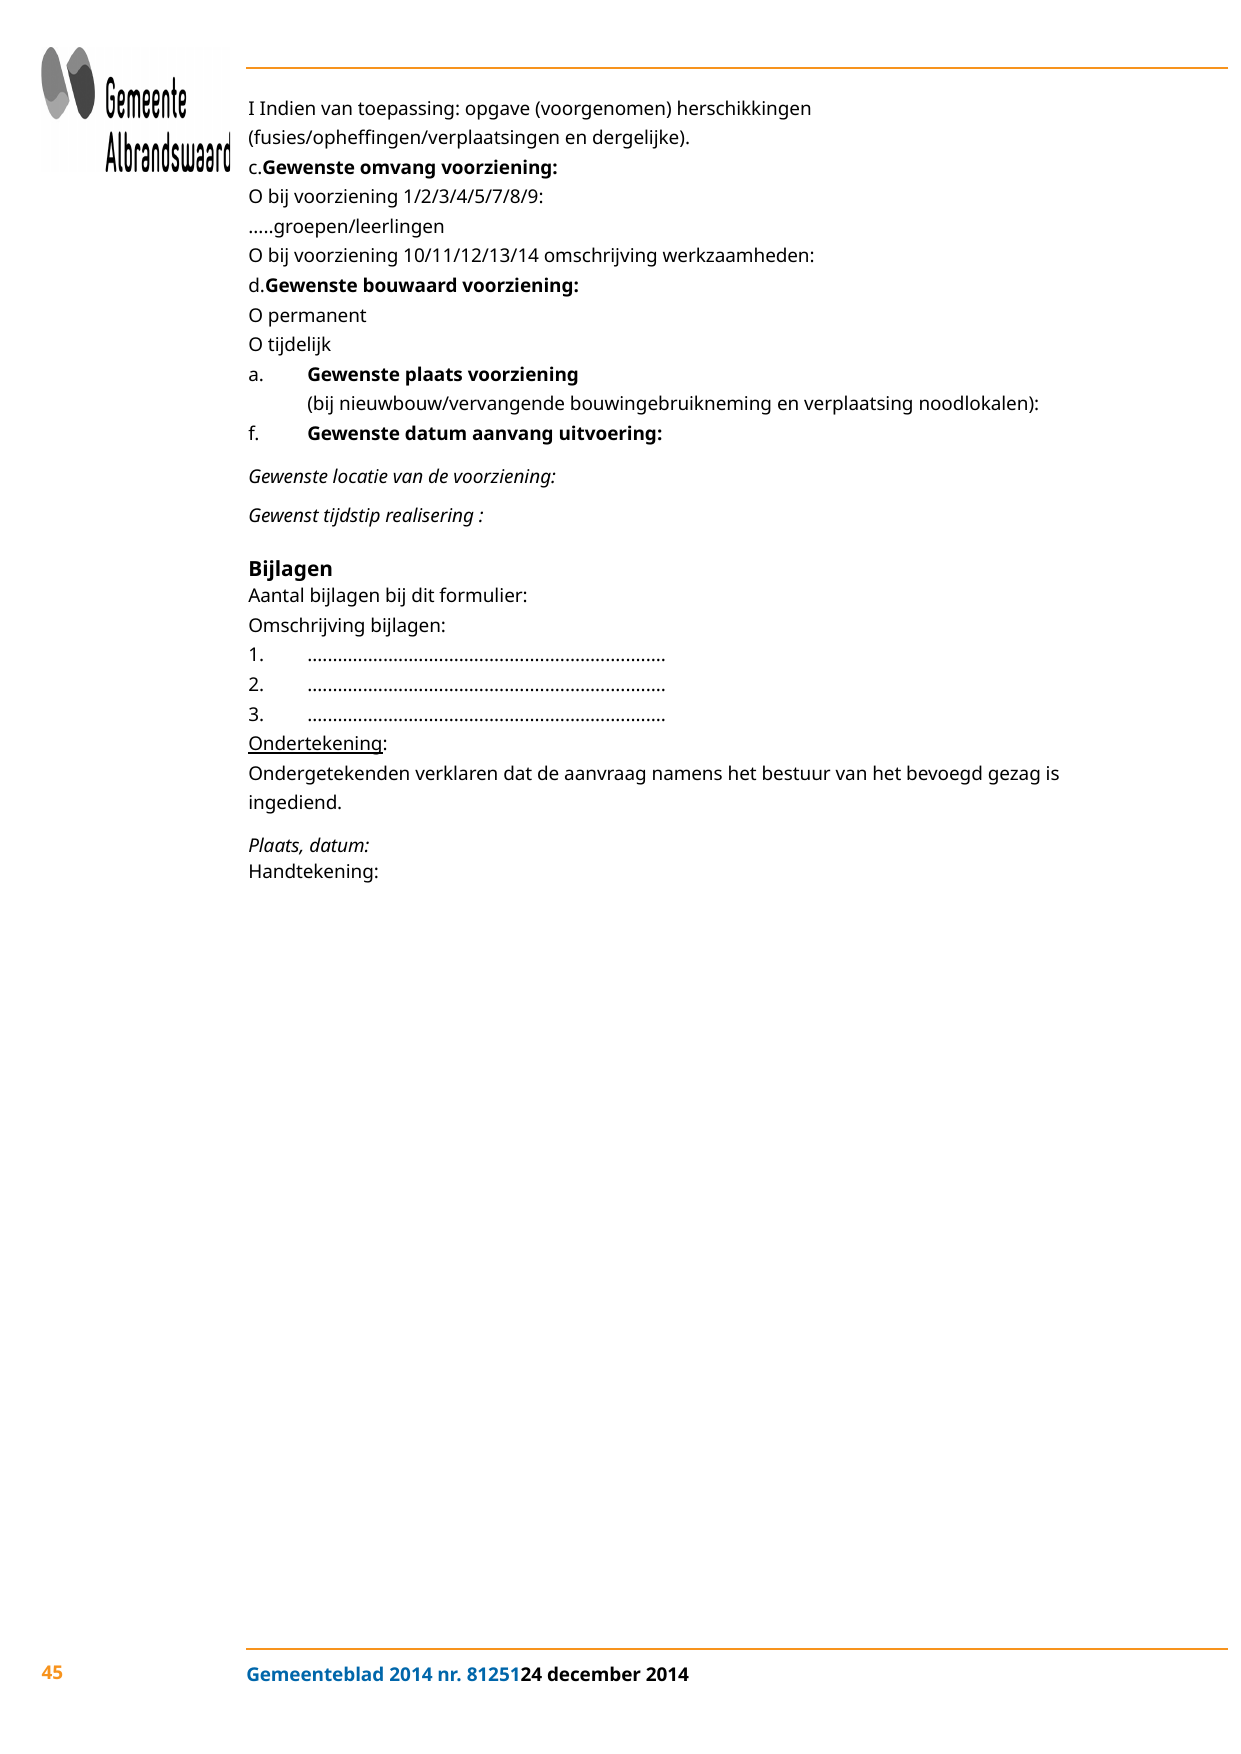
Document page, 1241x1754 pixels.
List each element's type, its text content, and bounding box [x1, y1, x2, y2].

text Aantal bijlagen bij dit formulier: [248, 582, 1152, 608]
list (bij nieuwbouw/vervangende bouwingebruikneming en verplaatsing noodlokalen): [248, 391, 1152, 416]
text O permanent [248, 302, 1152, 328]
text Gewenste locatie van de voorziening: [248, 463, 1152, 489]
text .....groepen/leerlingen [248, 213, 1152, 239]
text Gewenst tijdstip realisering : [248, 503, 1152, 528]
list ....................................................................... [248, 642, 1152, 667]
text Bijlagen [248, 554, 1152, 582]
text d.Gewenste bouwaard voorziening: [248, 272, 1152, 298]
text Handtekening: [248, 858, 1152, 884]
text Ondertekening: [248, 730, 1152, 756]
text Ondergetekenden verklaren dat de aanvraag namens het bestuur van het bevoegd gezag is ingediend. [248, 760, 1152, 815]
text Omschrijving bijlagen: [248, 612, 1152, 638]
list Gewenste plaats voorziening [248, 361, 1152, 387]
picture [41, 47, 231, 172]
list ....................................................................... [248, 671, 1152, 697]
text (fusies/opheffingen/verplaatsingen en dergelijke). [248, 124, 1152, 150]
text c.Gewenste omvang voorziening: [248, 154, 1152, 180]
list ....................................................................... [248, 701, 1152, 727]
list Gewenste datum aanvang uitvoering: [248, 420, 1152, 446]
text O bij voorziening 10/11/12/13/14 omschrijving werkzaamheden: [248, 243, 1152, 268]
text Plaats, datum: [248, 833, 1152, 858]
text O tijdelijk [248, 331, 1152, 357]
text O bij voorziening 1/2/3/4/5/7/8/9: [248, 183, 1152, 209]
text I Indien van toepassing: opgave (voorgenomen) herschikkingen [248, 95, 1152, 121]
